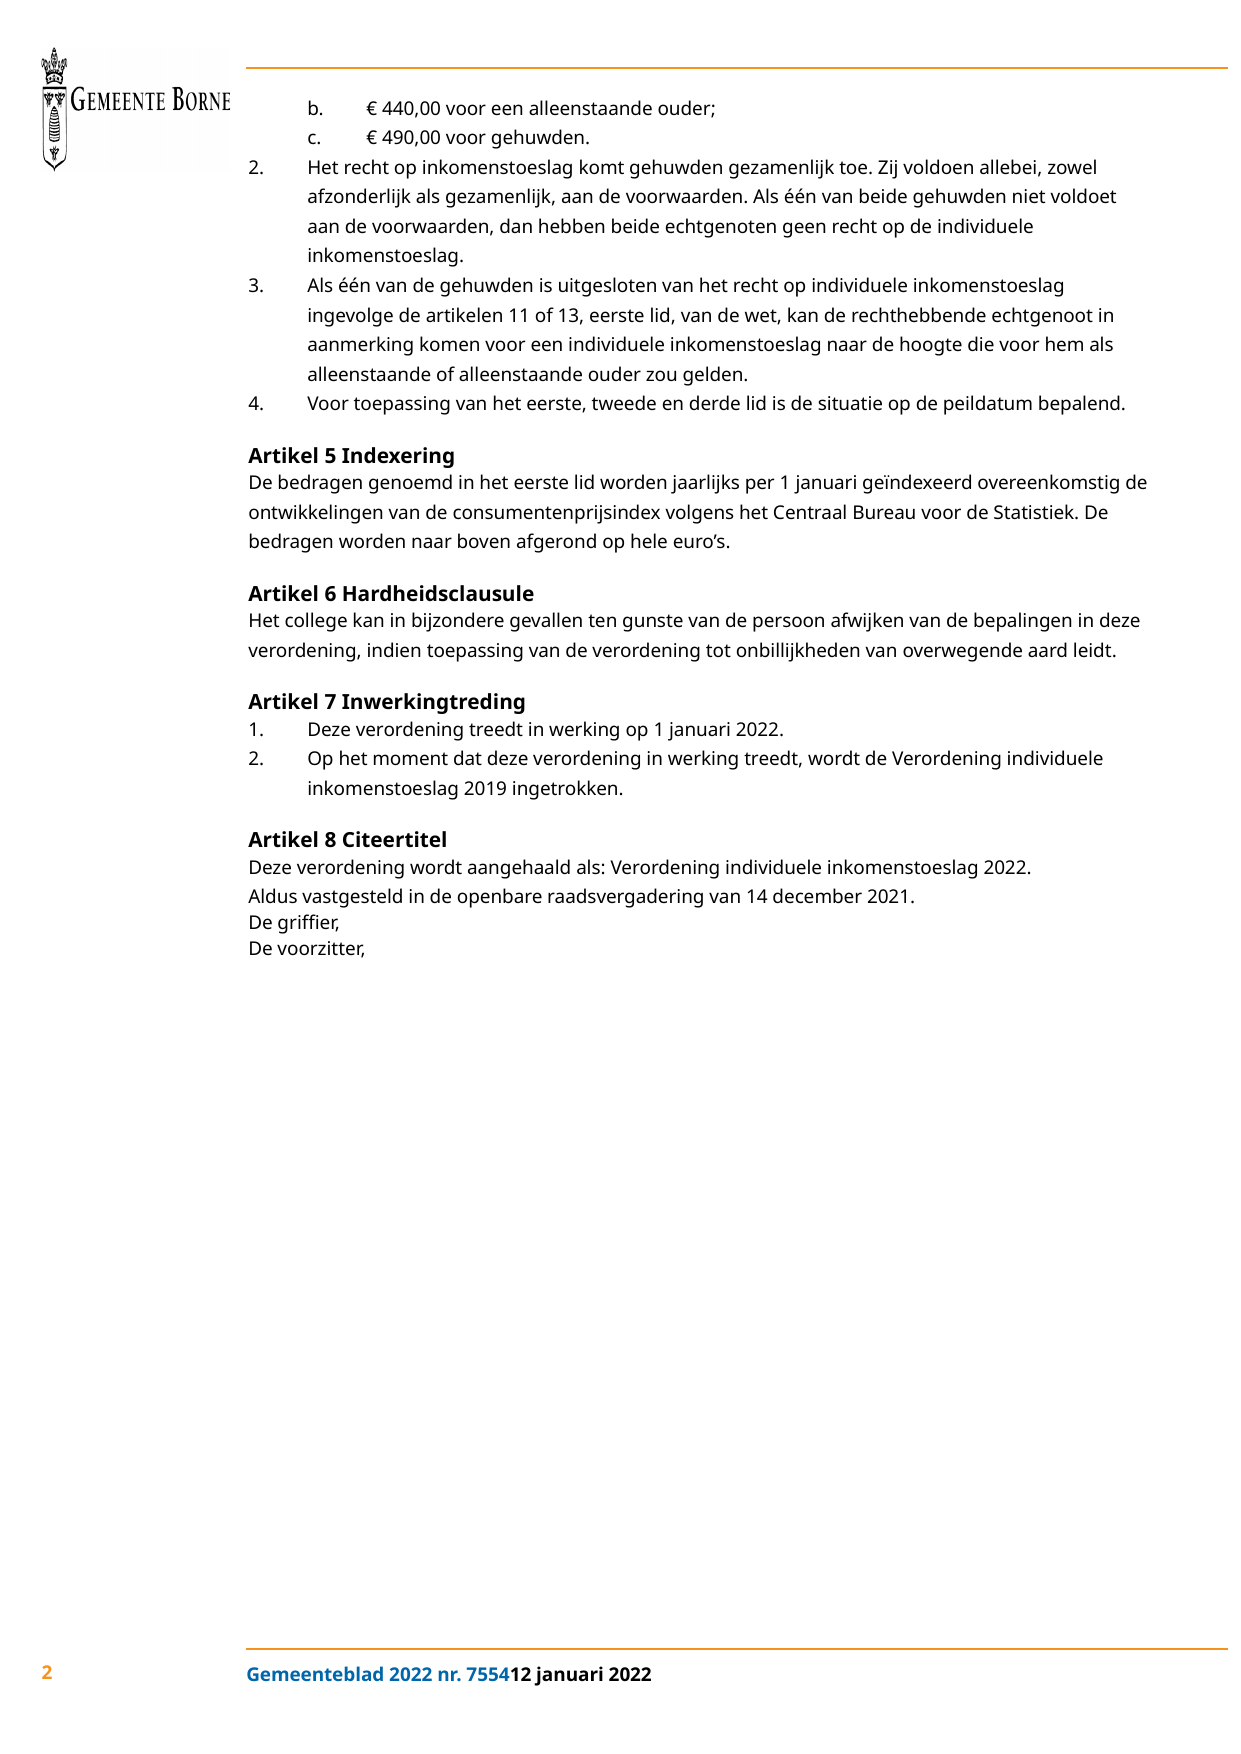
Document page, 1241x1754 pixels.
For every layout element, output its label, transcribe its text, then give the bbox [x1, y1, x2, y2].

list € 440,00 voor een alleenstaande ouder; [307, 95, 1152, 121]
text Artikel 5 Indexering [248, 441, 1152, 469]
text De bedragen genoemd in het eerste lid worden jaarlijks per 1 januari geïndexeerd overeenkomstig de ontwikkelingen van de consumentenprijsindex volgens het Centraal Bureau voor de Statistiek. De bedragen worden naar boven afgerond op hele euro’s. [248, 469, 1152, 554]
list Op het moment dat deze verordening in werking treedt, wordt de Verordening individuele inkomenstoeslag 2019 ingetrokken. [248, 746, 1152, 801]
text Het college kan in bijzondere gevallen ten gunste van de persoon afwijken van de bepalingen in deze verordening, indien toepassing van de verordening tot onbillijkheden van overwegende aard leidt. [248, 607, 1152, 663]
text De voorzitter, [248, 935, 1152, 961]
text Artikel 8 Citeertitel [248, 826, 1152, 854]
picture [41, 47, 231, 172]
text Aldus vastgesteld in de openbare raadsvergadering van 14 december 2021. [248, 883, 1152, 909]
text Artikel 7 Inwerkingtreding [248, 687, 1152, 716]
list Als één van de gehuwden is uitgesloten van het recht op individuele inkomenstoeslag ingevolge de artikelen 11 of 13, eerste lid, van de wet, kan de rechthebbende echtgenoot in aanmerking komen voor een individuele inkomenstoeslag naar de hoogte die voor hem als alleenstaande of alleenstaande ouder zou gelden. [248, 272, 1152, 387]
list Voor toepassing van het eerste, tweede en derde lid is de situatie op de peildatum bepalend. [248, 391, 1152, 416]
list Deze verordening treedt in werking op 1 januari 2022. [248, 716, 1152, 742]
text De griffier, [248, 909, 1152, 935]
text Deze verordening wordt aangehaald als: Verordening individuele inkomenstoeslag 2022. [248, 854, 1152, 880]
list Het recht op inkomenstoeslag komt gehuwden gezamenlijk toe. Zij voldoen allebei, zowel afzonderlijk als gezamenlijk, aan de voorwaarden. Als één van beide gehuwden niet voldoet aan de voorwaarden, dan hebben beide echtgenoten geen recht op de individuele inkomenstoeslag. [248, 154, 1152, 268]
list € 490,00 voor gehuwden. [307, 124, 1152, 150]
text Artikel 6 Hardheidsclausule [248, 579, 1152, 607]
